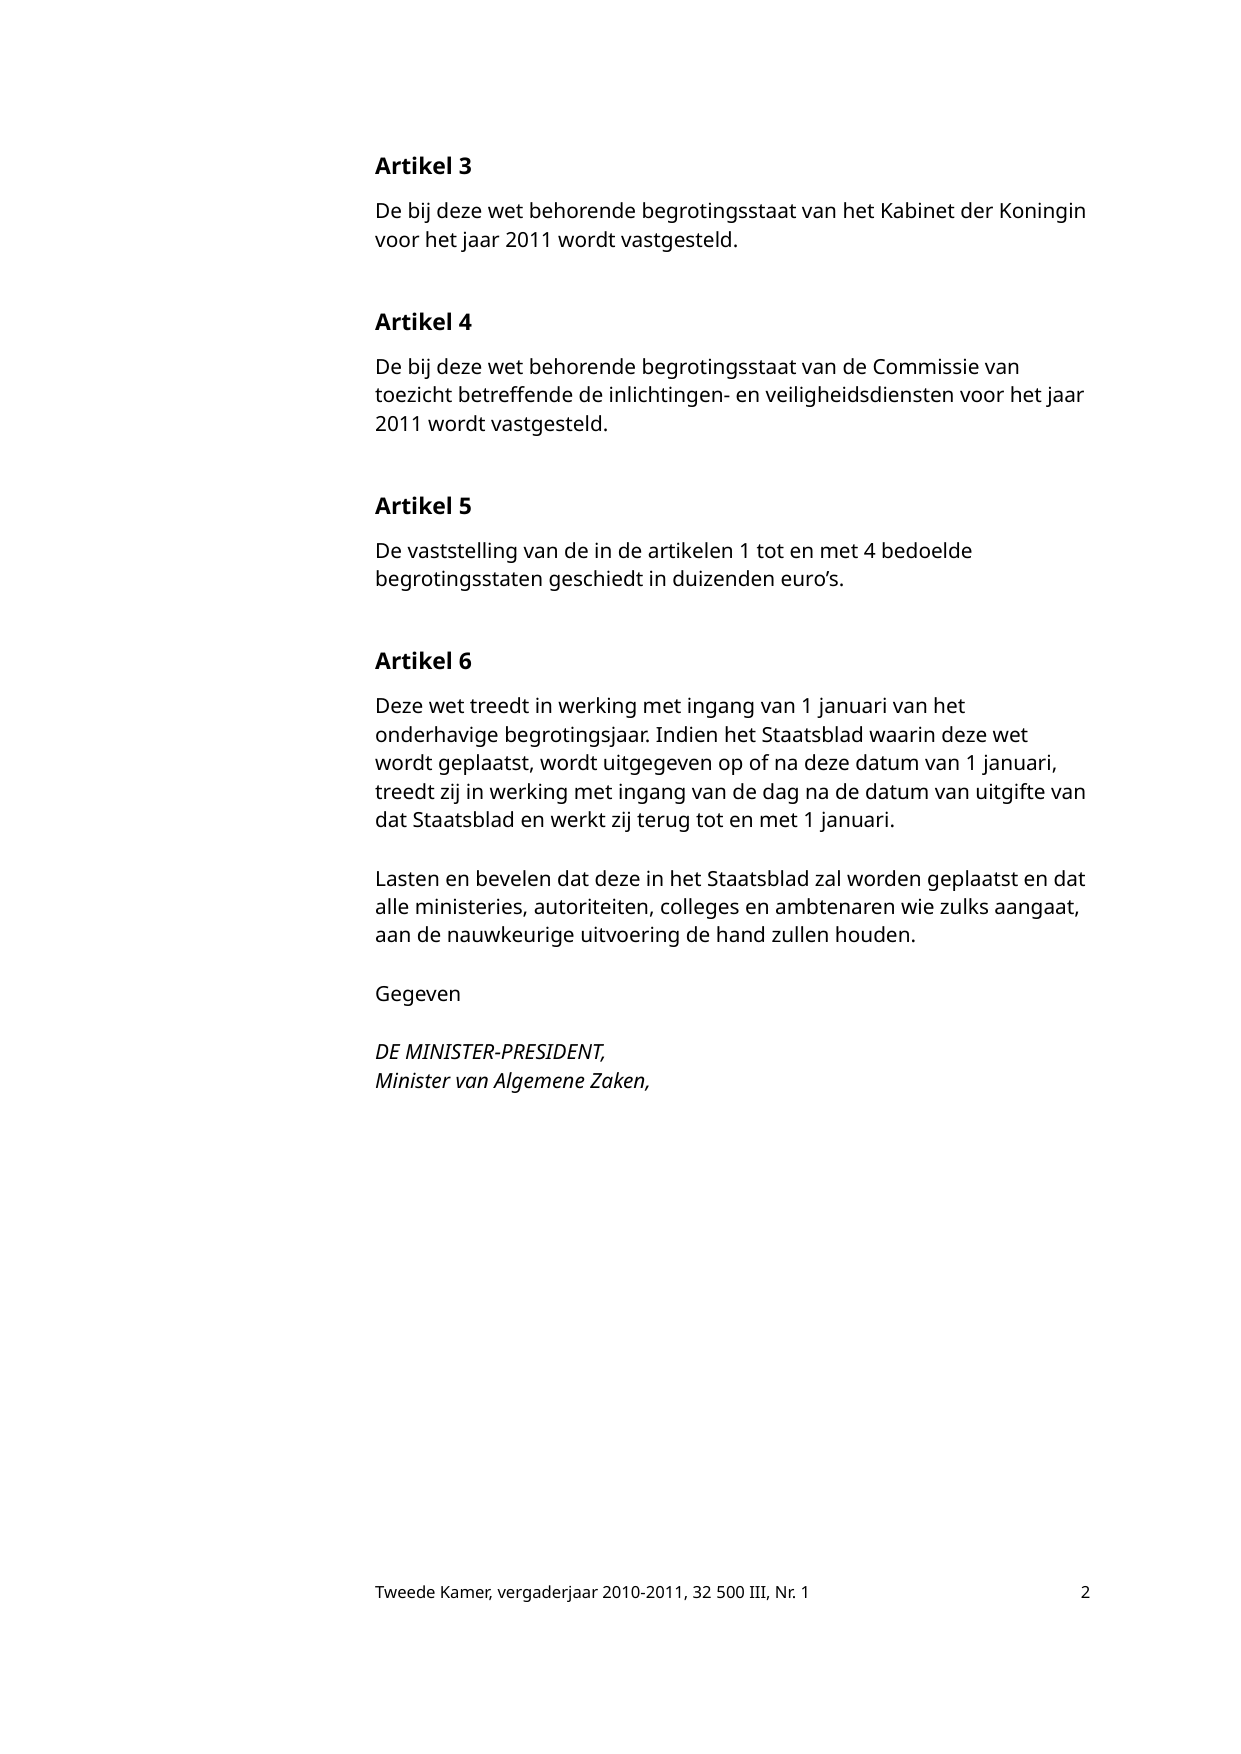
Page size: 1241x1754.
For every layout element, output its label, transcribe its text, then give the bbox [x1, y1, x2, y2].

subtitle Artikel 6 [375, 645, 1090, 677]
text Minister van Algemene Zaken, [375, 1066, 1090, 1094]
text Lasten en bevelen dat deze in het Staatsblad zal worden geplaatst en dat alle ministeries, autoriteiten, colleges en ambtenaren wie zulks aangaat, aan de nauwkeurige uitvoering de hand zullen houden. [375, 864, 1090, 949]
text De vaststelling van de in de artikelen 1 tot en met 4 bedoelde begrotingsstaten geschiedt in duizenden euro’s. [375, 536, 1090, 593]
subtitle Artikel 4 [375, 306, 1090, 337]
subtitle Artikel 3 [375, 150, 1090, 181]
text Deze wet treedt in werking met ingang van 1 januari van het onderhavige begrotingsjaar. Indien het Staatsblad waarin deze wet wordt geplaatst, wordt uitgegeven op of na deze datum van 1 januari, treedt zij in werking met ingang van de dag na de datum van uitgifte van dat Staatsblad en werkt zij terug tot en met 1 januari. [375, 692, 1090, 834]
text DE MINISTER-PRESIDENT, [375, 1037, 1090, 1066]
text De bij deze wet behorende begrotingsstaat van het Kabinet der Koningin voor het jaar 2011 wordt vastgesteld. [375, 196, 1090, 253]
text De bij deze wet behorende begrotingsstaat van de Commissie van toezicht betreffende de inlichtingen- en veiligheidsdiensten voor het jaar 2011 wordt vastgesteld. [375, 352, 1090, 437]
text Gegeven [375, 979, 1090, 1007]
subtitle Artikel 5 [375, 490, 1090, 521]
